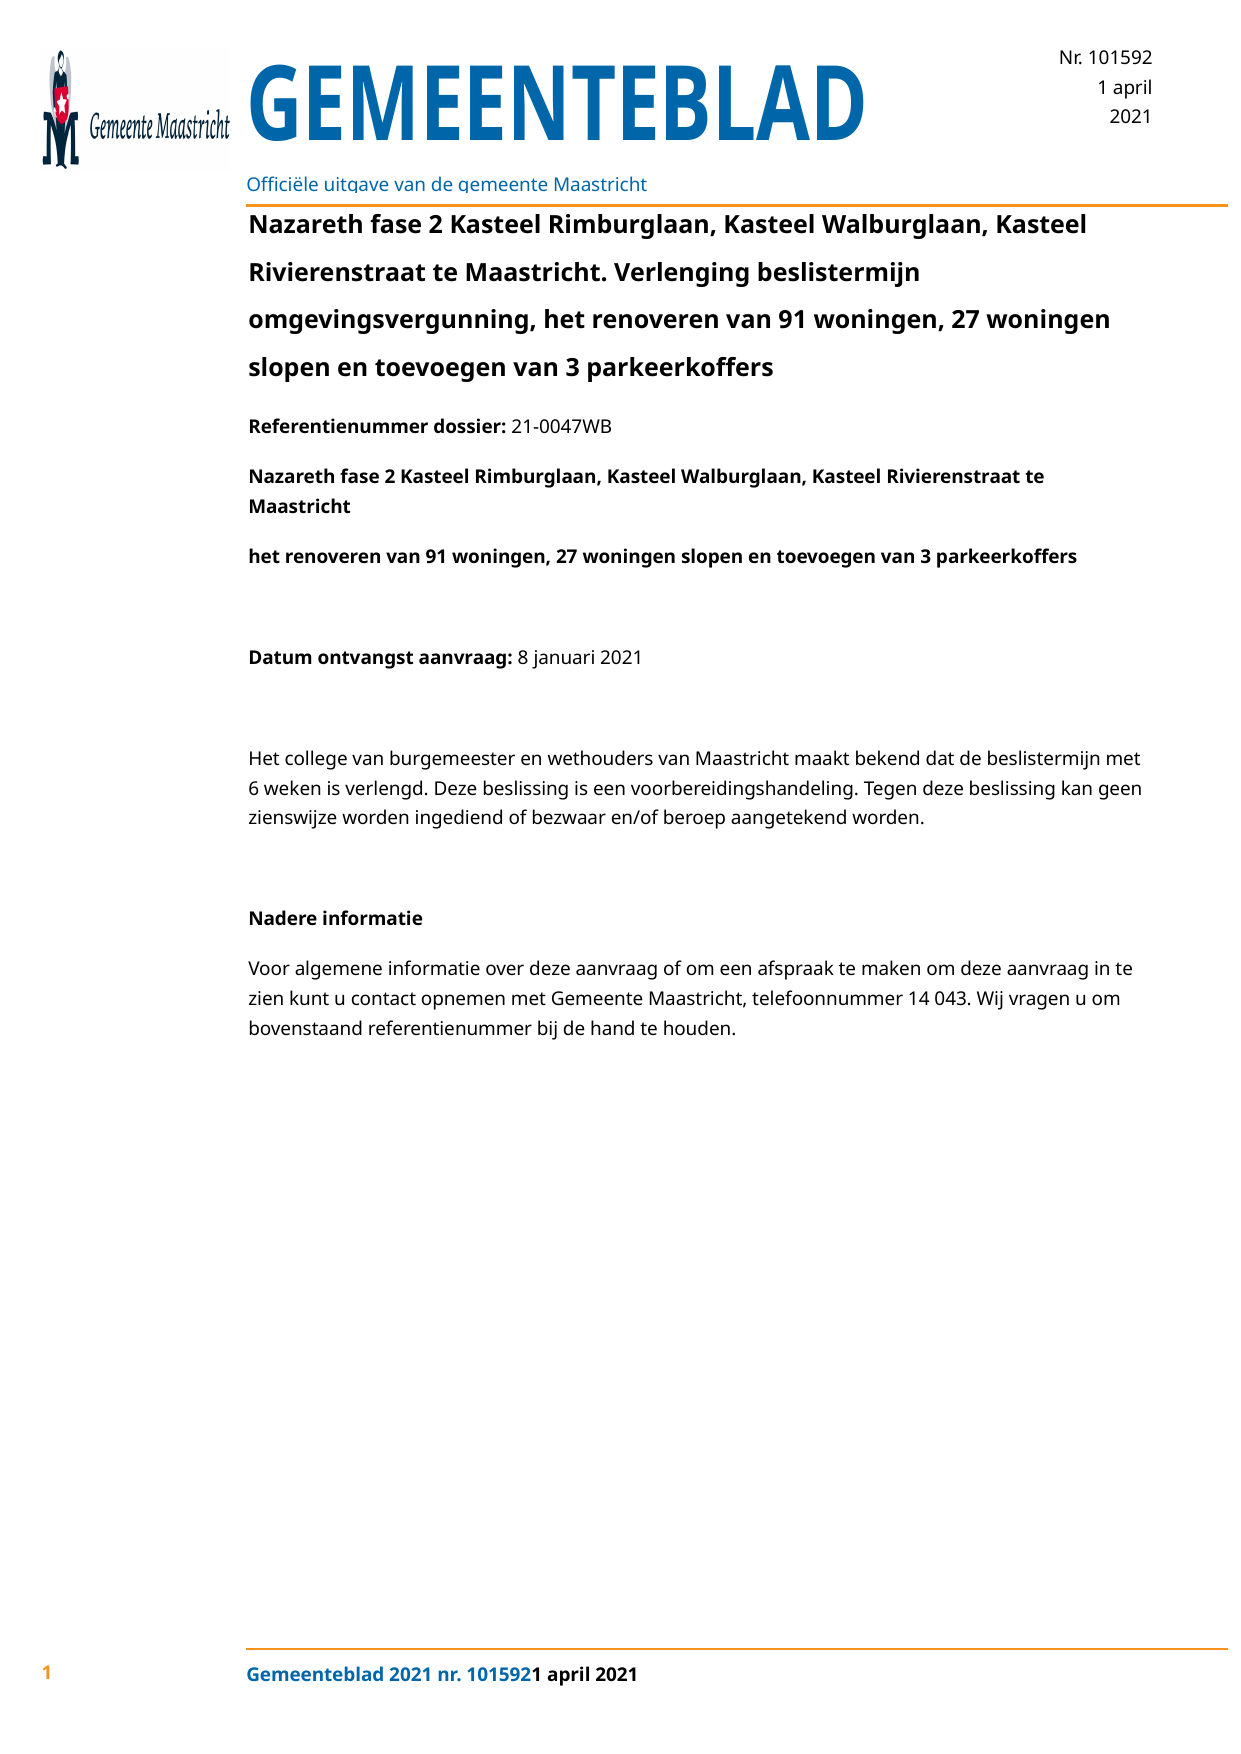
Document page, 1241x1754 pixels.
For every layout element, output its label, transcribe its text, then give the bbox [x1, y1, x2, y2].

text Nazareth fase 2 Kasteel Rimburglaan, Kasteel Walburglaan, Kasteel Rivierenstraat te Maastricht [248, 463, 1152, 519]
text Nadere informatie [248, 905, 1152, 931]
picture [41, 47, 231, 172]
text Referentienummer dossier: 21-0047WB [248, 413, 1152, 439]
text Het college van burgemeester en wethouders van Maastricht maakt bekend dat de beslistermijn met 6 weken is verlengd. Deze beslissing is een voorbereidingshandeling. Tegen deze beslissing kan geen zienswijze worden ingediend of bezwaar en/of beroep aangetekend worden. [248, 745, 1152, 830]
text Datum ontvangst aanvraag: 8 januari 2021 [248, 644, 1152, 670]
text Nazareth fase 2 Kasteel Rimburglaan, Kasteel Walburglaan, Kasteel Rivierenstraat te Maastricht. Verlenging beslistermijn omgevingsvergunning, het renoveren van 91 woningen, 27 woningen slopen en toevoegen van 3 parkeerkoffers [248, 207, 1152, 384]
text Voor algemene informatie over deze aanvraag of om een afspraak te maken om deze aanvraag in te zien kunt u contact opnemen met Gemeente Maastricht, telefoonnummer 14 043. Wij vragen u om bovenstaand referentienummer bij de hand te houden. [248, 956, 1152, 1041]
text het renoveren van 91 woningen, 27 woningen slopen en toevoegen van 3 parkeerkoffers [248, 543, 1152, 569]
